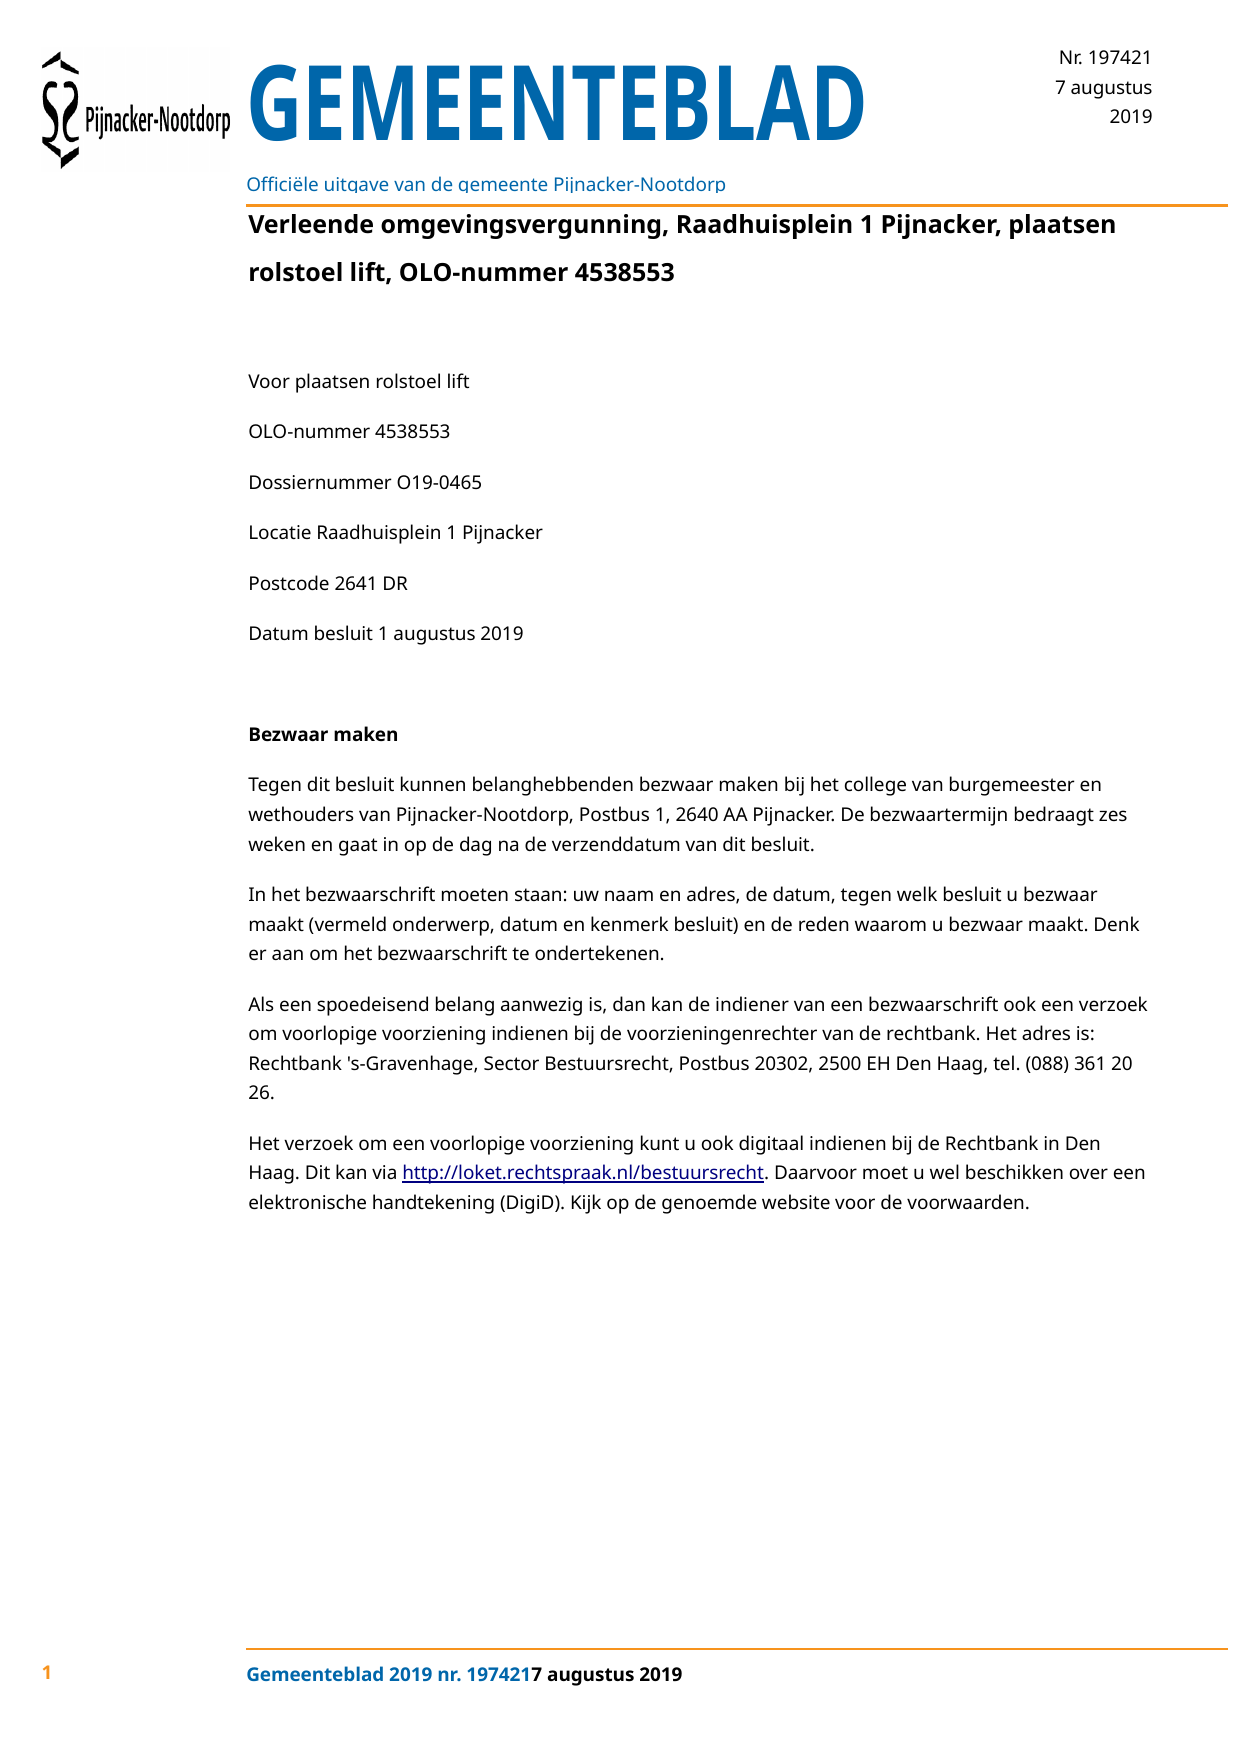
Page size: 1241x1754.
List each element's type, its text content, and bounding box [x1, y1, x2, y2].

text Locatie Raadhuisplein 1 Pijnacker [248, 519, 1152, 545]
text Verleende omgevingsvergunning, Raadhuisplein 1 Pijnacker, plaatsen rolstoel lift, OLO-nummer 4538553 [248, 207, 1152, 288]
text Voor plaatsen rolstoel lift [248, 368, 1152, 394]
text Dossiernummer O19-0465 [248, 469, 1152, 495]
picture [41, 47, 231, 172]
text Bezwaar maken [248, 721, 1152, 747]
text Als een spoedeisend belang aanwezig is, dan kan de indiener van een bezwaarschrift ook een verzoek om voorlopige voorziening indienen bij de voorzieningenrechter van de rechtbank. Het adres is: Rechtbank 's-Gravenhage, Sector Bestuursrecht, Postbus 20302, 2500 EH Den Haag, tel. (088) 361 20 26. [248, 991, 1152, 1105]
text Postcode 2641 DR [248, 570, 1152, 596]
text Tegen dit besluit kunnen belanghebbenden bezwaar maken bij het college van burgemeester en wethouders van Pijnacker-Nootdorp, Postbus 1, 2640 AA Pijnacker. De bezwaartermijn bedraagt zes weken en gaat in op de dag na de verzenddatum van dit besluit. [248, 772, 1152, 857]
text Het verzoek om een voorlopige voorziening kunt u ook digitaal indienen bij de Rechtbank in Den Haag. Dit kan via http://loket.rechtspraak.nl/bestuursrecht. Daarvoor moet u wel beschikken over een elektronische handtekening (DigiD). Kijk op de genoemde website voor de voorwaarden. [248, 1130, 1152, 1215]
text OLO-nummer 4538553 [248, 419, 1152, 444]
text In het bezwaarschrift moeten staan: uw naam en adres, de datum, tegen welk besluit u bezwaar maakt (vermeld onderwerp, datum en kenmerk besluit) en de reden waarom u bezwaar maakt. Denk er aan om het bezwaarschrift te ondertekenen. [248, 881, 1152, 966]
text Datum besluit 1 augustus 2019 [248, 620, 1152, 646]
